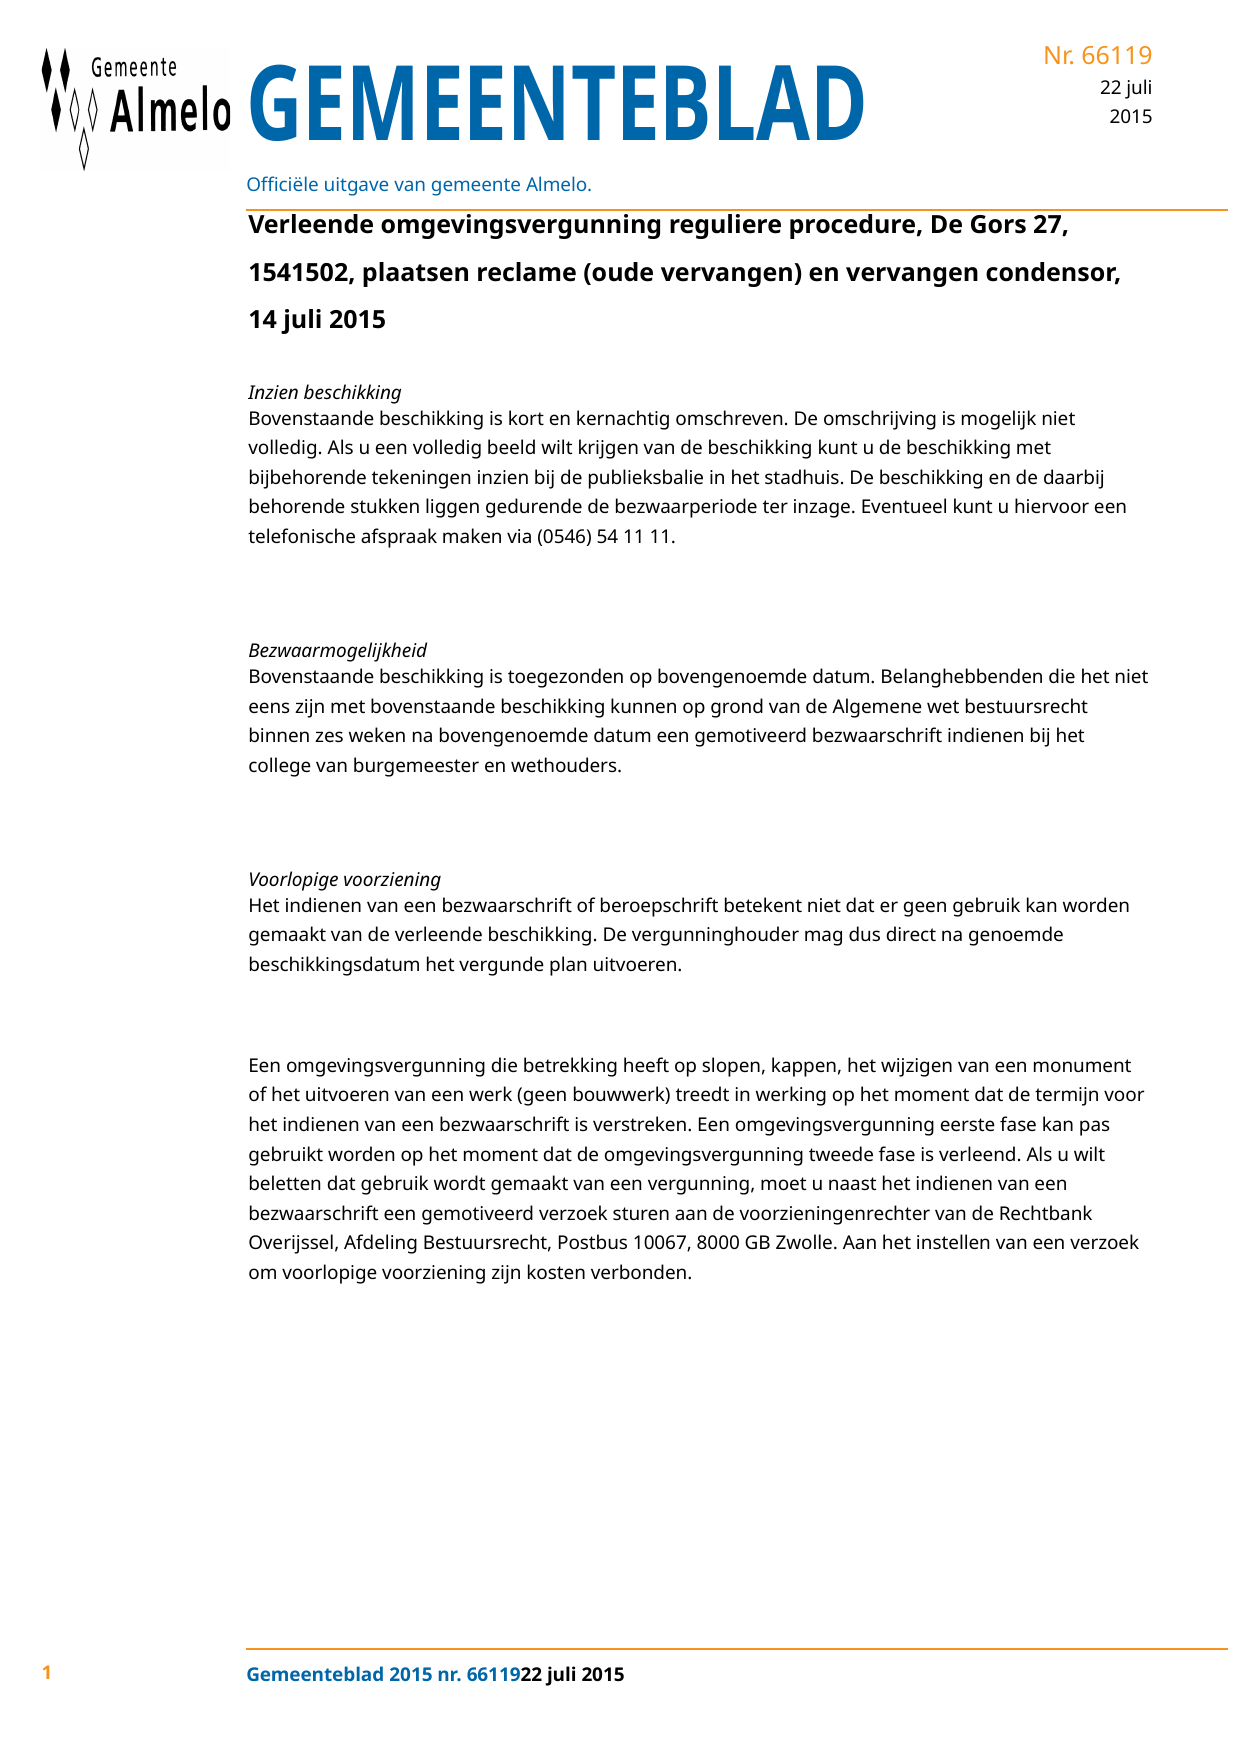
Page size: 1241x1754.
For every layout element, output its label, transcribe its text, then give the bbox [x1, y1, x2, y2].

text Het indienen van een bezwaarschrift of beroepschrift betekent niet dat er geen gebruik kan worden gemaakt van de verleende beschikking. De vergunninghouder mag dus direct na genoemde beschikkingsdatum het vergunde plan uitvoeren. [248, 892, 1152, 977]
text Een omgevingsvergunning die betrekking heeft op slopen, kappen, het wijzigen van een monument of het uitvoeren van een werk (geen bouwwerk) treedt in werking op het moment dat de termijn voor het indienen van een bezwaarschrift is verstreken. Een omgevingsvergunning eerste fase kan pas gebruikt worden op het moment dat de omgevingsvergunning tweede fase is verleend. Als u wilt beletten dat gebruik wordt gemaakt van een vergunning, moet u naast het indienen van een bezwaarschrift een gemotiveerd verzoek sturen aan de voorzieningenrechter van de Rechtbank Overijssel, Afdeling Bestuursrecht, Postbus 10067, 8000 GB Zwolle. Aan het instellen van een verzoek om voorlopige voorziening zijn kosten verbonden. [248, 1052, 1152, 1285]
text Bovenstaande beschikking is kort en kernachtig omschreven. De omschrijving is mogelijk niet volledig. Als u een volledig beeld wilt krijgen van de beschikking kunt u de beschikking met bijbehorende tekeningen inzien bij de publieksbalie in het stadhuis. De beschikking en de daarbij behorende stukken liggen gedurende de bezwaarperiode ter inzage. Eventueel kunt u hiervoor een telefonische afspraak maken via (0546) 54 11 11. [248, 405, 1152, 549]
text Bovenstaande beschikking is toegezonden op bovengenoemde datum. Belanghebbenden die het niet eens zijn met bovenstaande beschikking kunnen op grond van de Algemene wet bestuursrecht binnen zes weken na bovengenoemde datum een gemotiveerd bezwaarschrift indienen bij het college van burgemeester en wethouders. [248, 663, 1152, 778]
text Bezwaarmogelijkheid [248, 637, 1152, 663]
text Verleende omgevingsvergunning reguliere procedure, De Gors 27, 1541502, plaatsen reclame (oude vervangen) en vervangen condensor, 14 juli 2015 [248, 211, 1152, 336]
text Inzien beschikking [248, 379, 1152, 405]
picture [41, 47, 231, 172]
text Voorlopige voorziening [248, 866, 1152, 892]
